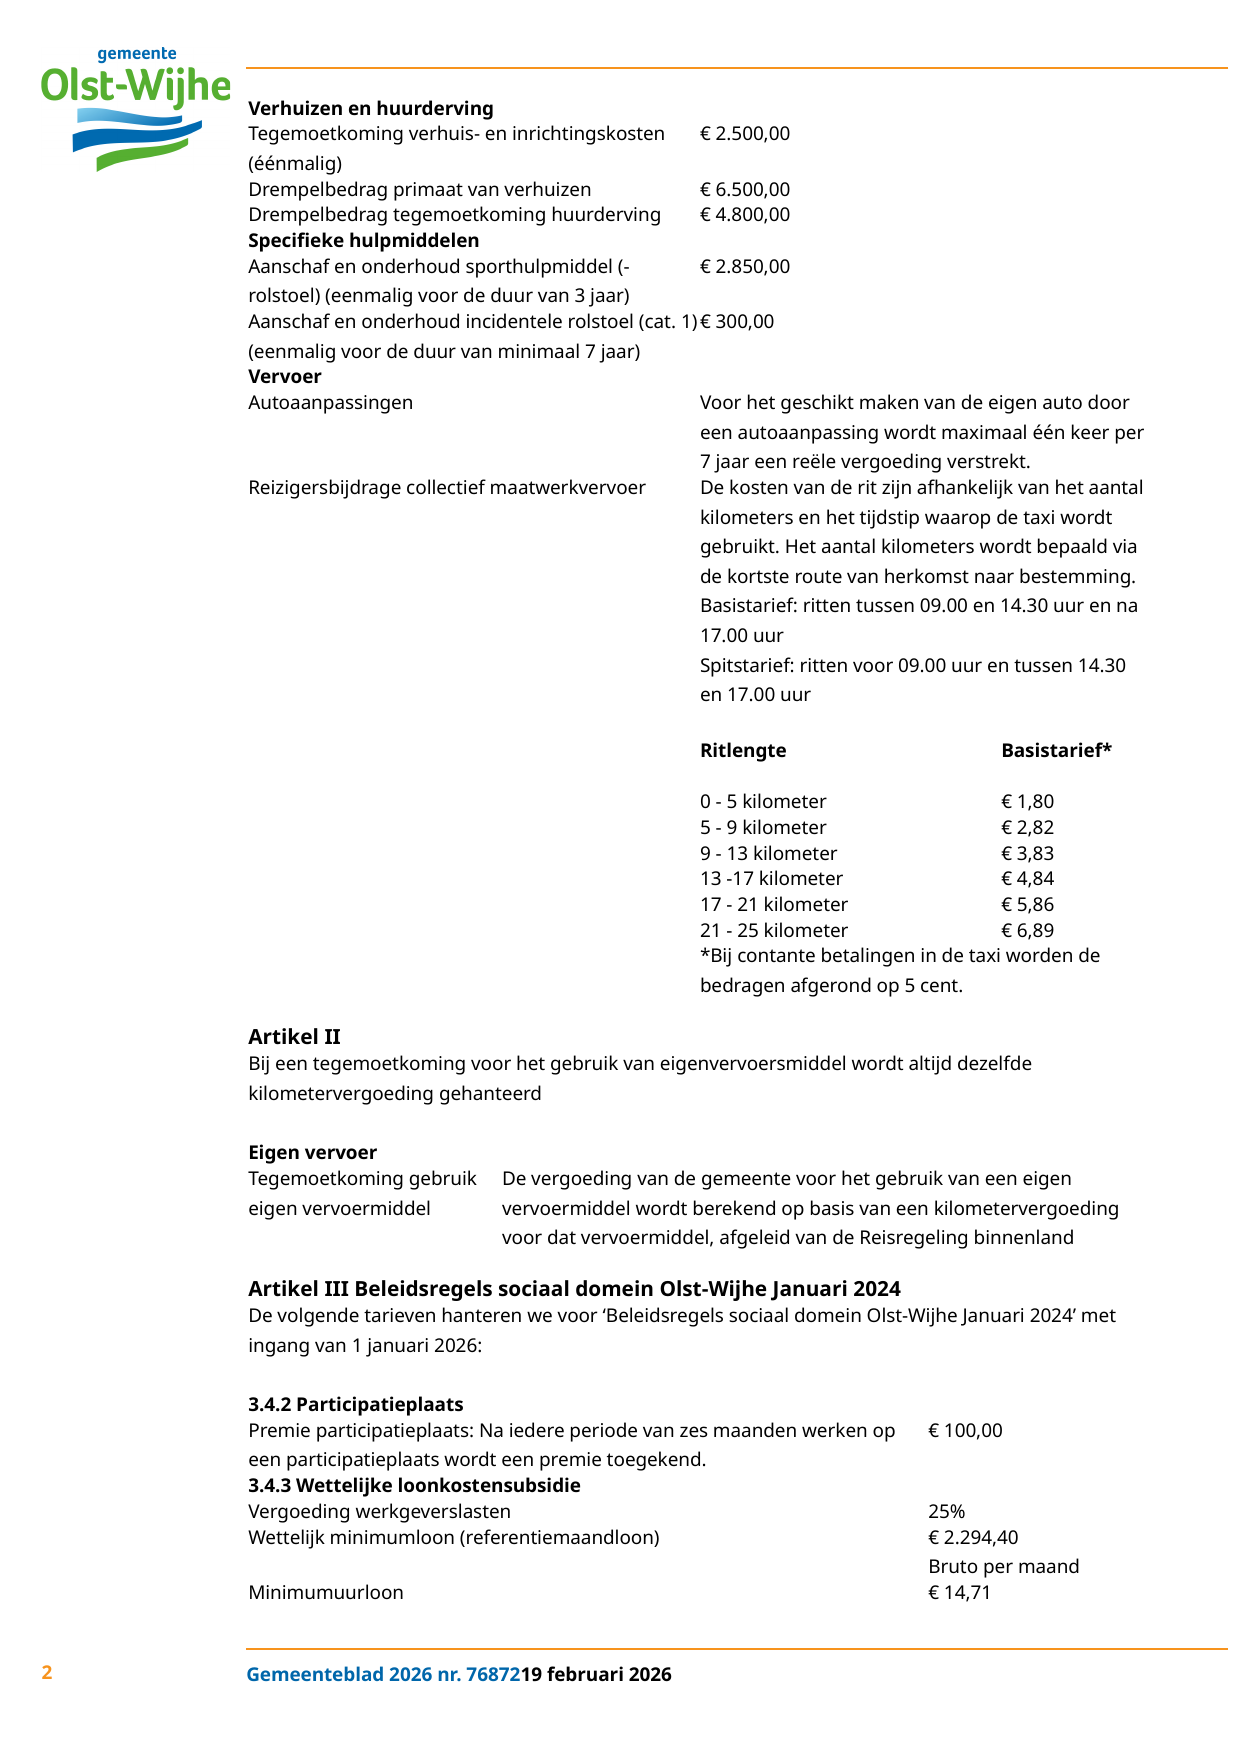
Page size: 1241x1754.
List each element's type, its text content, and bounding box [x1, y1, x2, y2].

table_cell [700, 762, 1152, 788]
text Bij een tegemoetkoming voor het gebruik van eigenvervoersmiddel wordt altijd dezelfde kilometervergoeding gehanteerd [248, 1051, 1152, 1106]
table_cell Tegemoetkoming gebruik eigen vervoermiddel [248, 1165, 502, 1250]
table_cell € 3,83 [1001, 840, 1152, 865]
table_cell € 4,84 [1001, 865, 1152, 891]
table_cell Vergoeding werkgeverslasten [248, 1498, 928, 1524]
table_cell € 6.500,00 [700, 176, 1152, 202]
table_cell € 4.800,00 [700, 202, 1152, 227]
table_cell € 2.294,40 Bruto per maand [928, 1524, 1152, 1579]
table_cell Reizigersbijdrage collectief maatwerkvervoer [248, 474, 700, 998]
text Artikel II [248, 1022, 1152, 1051]
text Artikel III Beleidsregels sociaal domein Olst-Wijhe Januari 2024 [248, 1274, 1152, 1302]
table_cell Aanschaf en onderhoud incidentele rolstoel (cat. 1) (eenmalig voor de duur van minimaal 7 jaar) [248, 308, 700, 364]
table_cell Autoaanpassingen [248, 389, 700, 474]
table_cell 21 - 25 kilometer [700, 917, 1001, 943]
table_cell € 2.850,00 [700, 253, 1152, 308]
table_cell De kosten van de rit zijn afhankelijk van het aantal kilometers en het tijdstip waarop de taxi wordt gebruikt. Het aantal kilometers wordt bepaald via de kortste route van herkomst naar bestemming. Basistarief: ritten tussen 09.00 en 14.30 uur en na 17.00 uur Spitstarief: ritten voor 09.00 uur en tussen 14.30 en 17.00 uur [700, 474, 1152, 737]
table_cell 13 -17 kilometer [700, 865, 1001, 891]
table_header Eigen vervoer [248, 1139, 1152, 1165]
table_cell € 2,82 [1001, 814, 1152, 840]
table_cell De vergoeding van de gemeente voor het gebruik van een eigen vervoermiddel wordt berekend op basis van een kilometervergoeding voor dat vervoermiddel, afgeleid van de Reisregeling binnenland [502, 1165, 1152, 1250]
table_cell Specifieke hulpmiddelen [248, 227, 1152, 253]
table_header € 1,80 [1001, 788, 1152, 814]
table_cell *Bij contante betalingen in de taxi worden de bedragen afgerond op 5 cent. [700, 943, 1152, 998]
table_cell Aanschaf en onderhoud sporthulpmiddel (-rolstoel) (eenmalig voor de duur van 3 jaar) [248, 253, 700, 308]
table_cell € 2.500,00 [700, 121, 1152, 176]
table_cell Drempelbedrag primaat van verhuizen [248, 176, 700, 202]
table_cell Voor het geschikt maken van de eigen auto door een autoaanpassing wordt maximaal één keer per 7 jaar een reële vergoeding verstrekt. [700, 389, 1152, 474]
table_cell 5 - 9 kilometer [700, 814, 1001, 840]
table_cell Drempelbedrag tegemoetkoming huurderving [248, 202, 700, 227]
table_cell Vervoer [248, 364, 1152, 389]
table_header 3.4.2 Participatieplaats [248, 1391, 1152, 1417]
table_cell € 300,00 [700, 308, 1152, 364]
table_header Ritlengte [700, 737, 1001, 762]
table_cell 25% [928, 1498, 1152, 1524]
table_cell [700, 763, 1001, 788]
table_header 0 - 5 kilometer [700, 788, 1001, 814]
table_cell 9 - 13 kilometer [700, 840, 1001, 865]
table_header Basistarief* [1001, 737, 1152, 762]
text De volgende tarieven hanteren we voor ‘Beleidsregels sociaal domein Olst-Wijhe Januari 2024’ met ingang van 1 januari 2026: [248, 1302, 1152, 1358]
table_cell € 100,00 [928, 1417, 1152, 1472]
table_cell Verhuizen en huurderving [248, 95, 1152, 121]
table_cell € 6,89 [1001, 917, 1152, 943]
table_cell Tegemoetkoming verhuis- en inrichtingskosten (éénmalig) [248, 121, 700, 176]
table_cell 3.4.3 Wettelijke loonkostensubsidie [248, 1473, 1152, 1498]
table_cell Minimumuurloon [248, 1579, 928, 1605]
table_cell Premie participatieplaats: Na iedere periode van zes maanden werken op een participatieplaats wordt een premie toegekend. [248, 1417, 928, 1472]
table_cell 17 - 21 kilometer [700, 891, 1001, 917]
table_cell € 5,86 [1001, 891, 1152, 917]
table_cell Wettelijk minimumloon (referentiemaandloon) [248, 1524, 928, 1579]
picture [41, 47, 231, 172]
table_cell € 14,71 [928, 1579, 1152, 1605]
